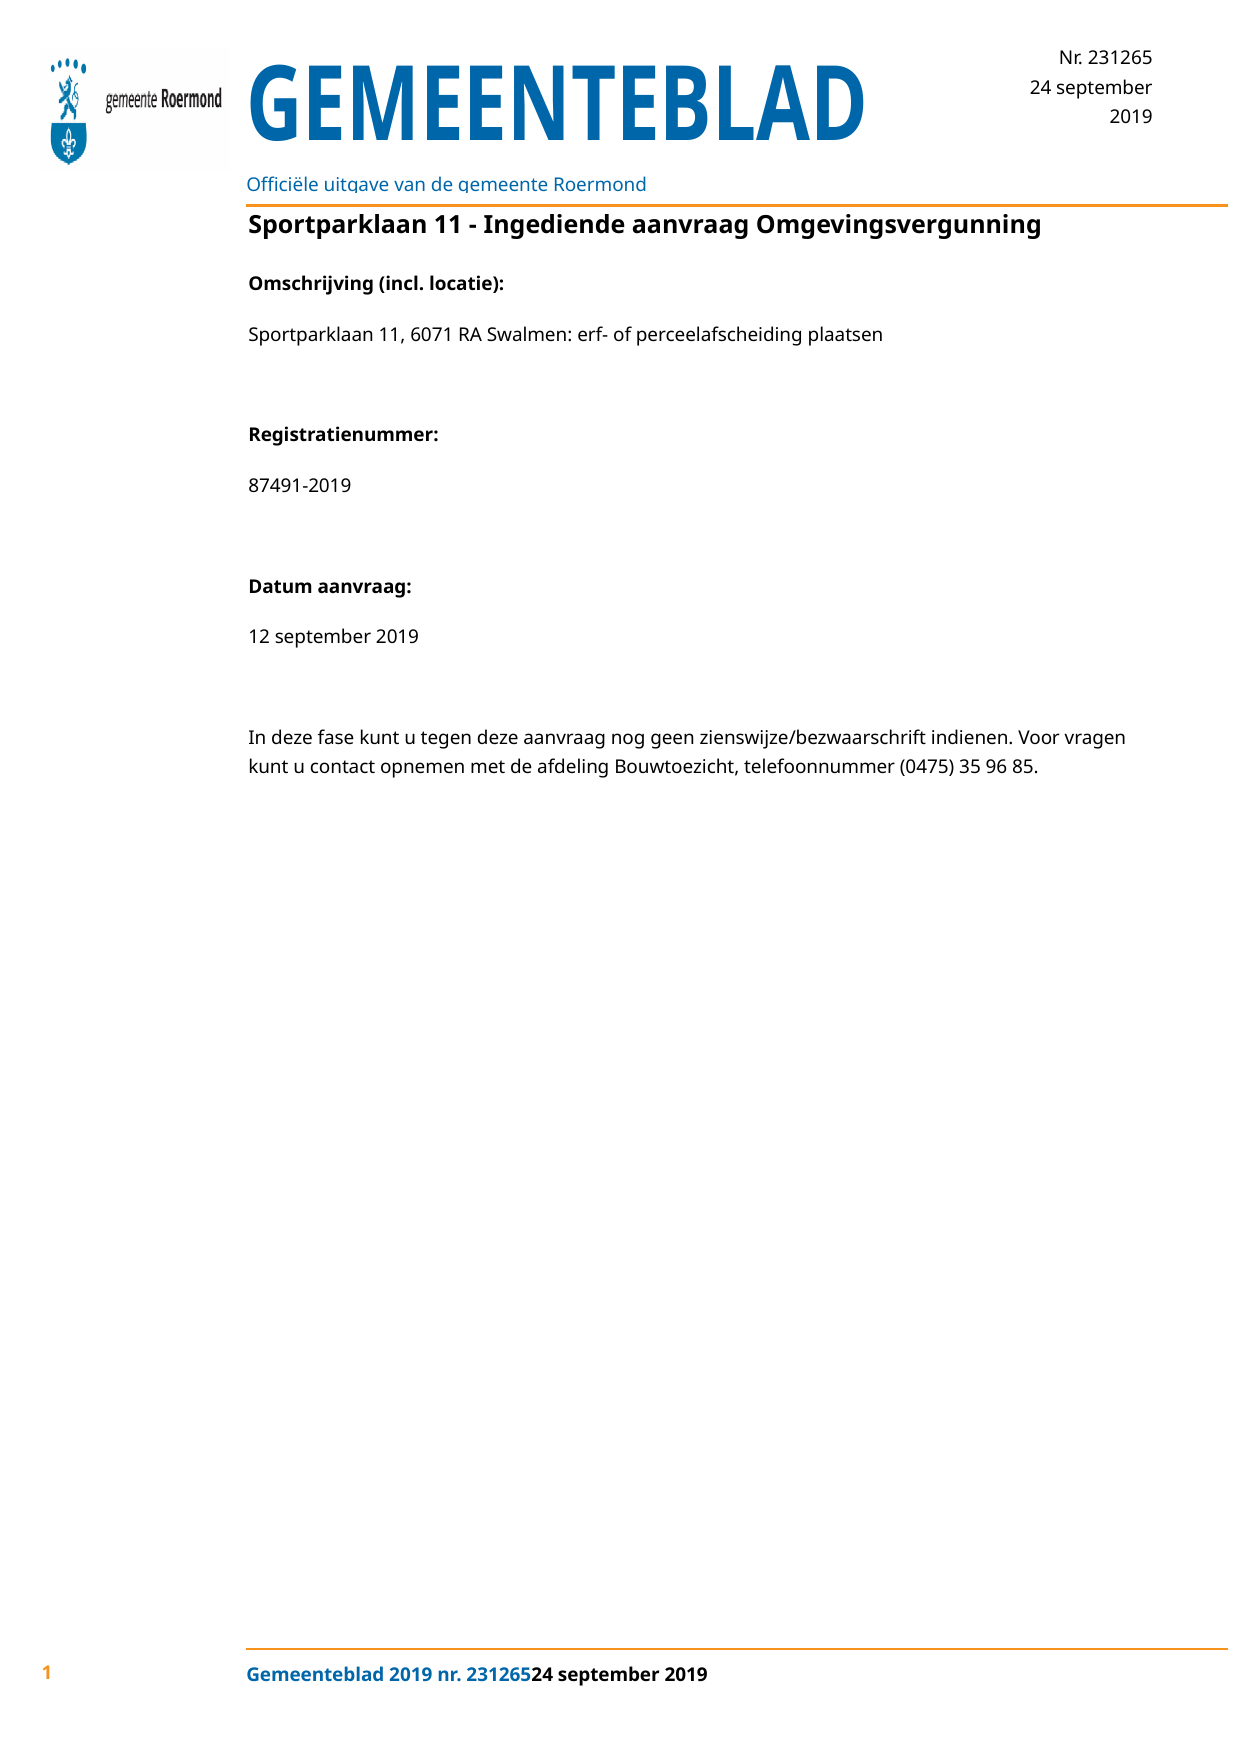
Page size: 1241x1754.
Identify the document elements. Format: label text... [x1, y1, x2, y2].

text 87491-2019 [248, 472, 1152, 498]
text Registratienummer: [248, 422, 1152, 447]
text Sportparklaan 11 - Ingediende aanvraag Omgevingsvergunning [248, 207, 1152, 241]
text 12 september 2019 [248, 623, 1152, 649]
text Omschrijving (incl. locatie): [248, 270, 1152, 296]
text Datum aanvraag: [248, 573, 1152, 598]
picture [41, 47, 231, 172]
text Sportparklaan 11, 6071 RA Swalmen: erf- of perceelafscheiding plaatsen [248, 321, 1152, 346]
text In deze fase kunt u tegen deze aanvraag nog geen zienswijze/bezwaarschrift indienen. Voor vragen kunt u contact opnemen met de afdeling Bouwtoezicht, telefoonnummer (0475) 35 96 85. [248, 724, 1152, 779]
